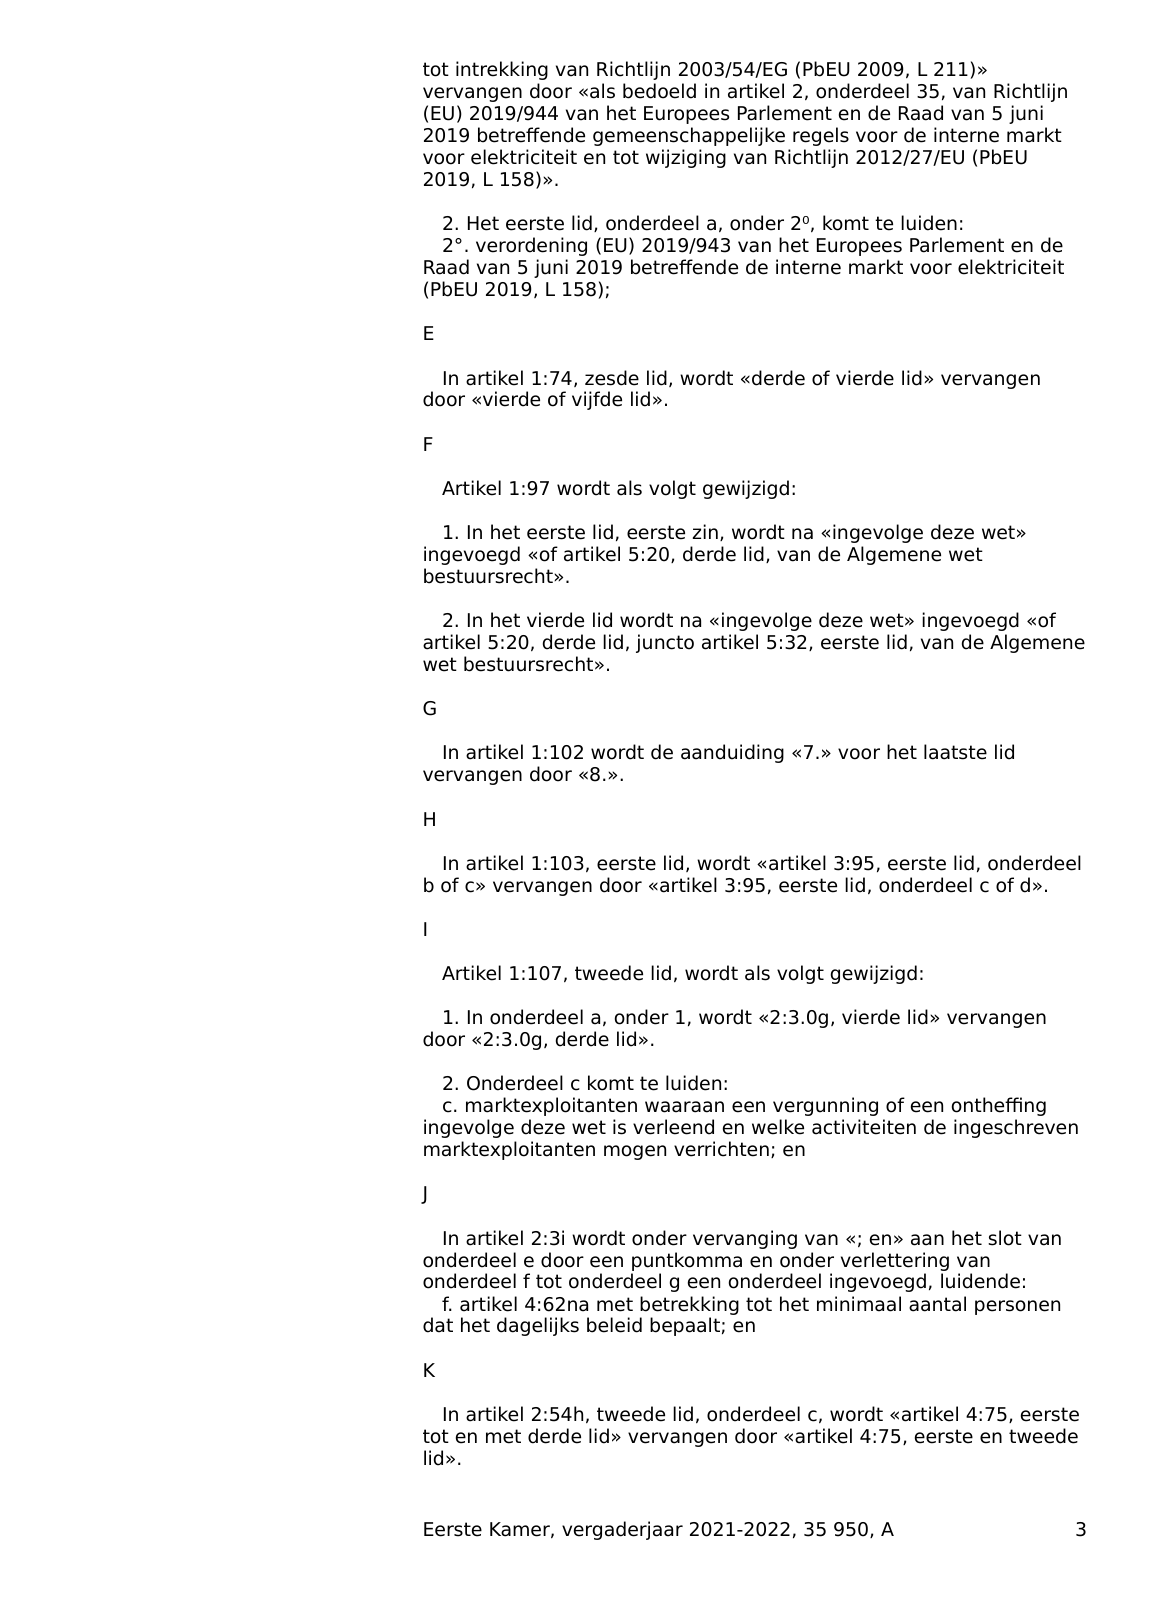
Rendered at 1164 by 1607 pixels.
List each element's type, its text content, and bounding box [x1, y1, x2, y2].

text In artikel 2:54h, tweede lid, onderdeel c, wordt «artikel 4:75, eerste tot en met derde lid» vervangen door «artikel 4:75, eerste en tweede lid». [422, 1404, 1087, 1470]
text H [422, 808, 1087, 830]
text In artikel 2:3i wordt onder vervanging van «; en» aan het slot van onderdeel e door een puntkomma en onder verlettering van onderdeel f tot onderdeel g een onderdeel ingevoegd, luidende: [422, 1227, 1087, 1293]
text E [422, 323, 1087, 345]
text 1. In onderdeel a, onder 1, wordt «2:3.0g, vierde lid» vervangen door «2:3.0g, derde lid». [422, 1007, 1087, 1051]
text 2. Onderdeel c komt te luiden: [422, 1073, 1087, 1095]
text 2. Het eerste lid, onderdeel a, onder 2⁰, komt te luiden: [422, 213, 1087, 235]
text In artikel 1:74, zesde lid, wordt «derde of vierde lid» vervangen door «vierde of vijfde lid». [422, 367, 1087, 411]
text F [422, 433, 1087, 456]
text In artikel 1:103, eerste lid, wordt «artikel 3:95, eerste lid, onderdeel b of c» vervangen door «artikel 3:95, eerste lid, onderdeel c of d». [422, 853, 1087, 897]
text Artikel 1:97 wordt als volgt gewijzigd: [422, 478, 1087, 500]
text K [422, 1359, 1087, 1382]
text 1. In het eerste lid, eerste zin, wordt na «ingevolge deze wet» ingevoegd «of artikel 5:20, derde lid, van de Algemene wet bestuursrecht». [422, 522, 1087, 588]
text I [422, 919, 1087, 941]
text G [422, 698, 1087, 720]
text f. artikel 4:62na met betrekking tot het minimaal aantal personen dat het dagelijks beleid bepaalt; en [422, 1293, 1087, 1337]
text 2°. verordening (EU) 2019/943 van het Europees Parlement en de Raad van 5 juni 2019 betreffende de interne markt voor elektriciteit (PbEU 2019, L 158); [422, 235, 1087, 301]
text c. marktexploitanten waaraan een vergunning of een ontheffing ingevolge deze wet is verleend en welke activiteiten de ingeschreven marktexploitanten mogen verrichten; en [422, 1095, 1087, 1161]
text tot intrekking van Richtlijn 2003/54/EG (PbEU 2009, L 211)» vervangen door «als bedoeld in artikel 2, onderdeel 35, van Richtlijn (EU) 2019/944 van het Europees Parlement en de Raad van 5 juni 2019 betreffende gemeenschappelijke regels voor de interne markt voor elektriciteit en tot wijziging van Richtlijn 2012/27/EU (PbEU 2019, L 158)». [422, 59, 1087, 191]
text Artikel 1:107, tweede lid, wordt als volgt gewijzigd: [422, 963, 1087, 985]
text In artikel 1:102 wordt de aanduiding «7.» voor het laatste lid vervangen door «8.». [422, 742, 1087, 786]
text 2. In het vierde lid wordt na «ingevolge deze wet» ingevoegd «of artikel 5:20, derde lid, juncto artikel 5:32, eerste lid, van de Algemene wet bestuursrecht». [422, 610, 1087, 676]
text J [422, 1183, 1087, 1205]
